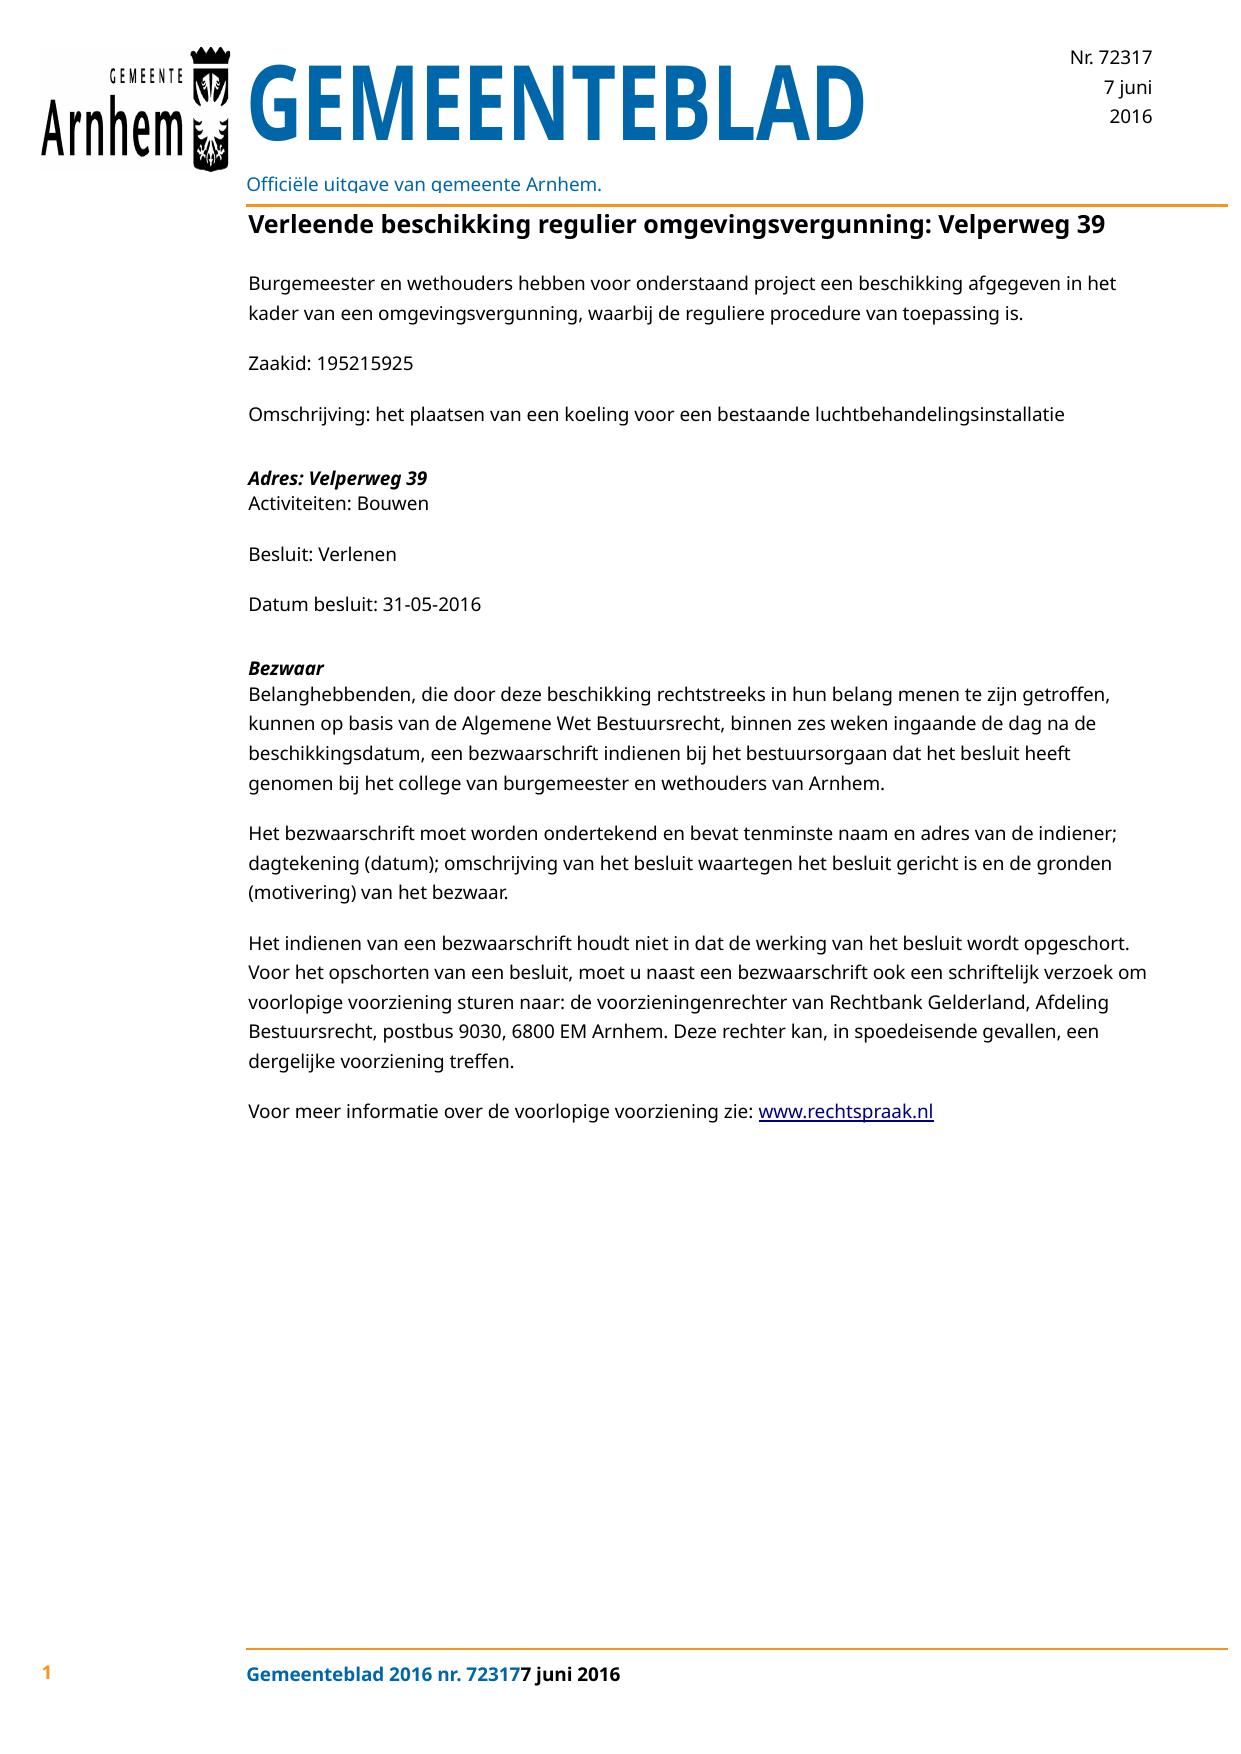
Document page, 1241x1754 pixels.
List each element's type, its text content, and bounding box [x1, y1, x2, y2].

text Besluit: Verlenen [248, 541, 1152, 567]
text Bezwaar [248, 655, 1152, 681]
text Burgemeester en wethouders hebben voor onderstaand project een beschikking afgegeven in het kader van een omgevingsvergunning, waarbij de reguliere procedure van toepassing is. [248, 270, 1152, 326]
text Adres: Velperweg 39 [248, 465, 1152, 490]
text Zaakid: 195215925 [248, 350, 1152, 376]
text Omschrijving: het plaatsen van een koeling voor een bestaande luchtbehandelingsinstallatie [248, 401, 1152, 426]
text Het bezwaarschrift moet worden ondertekend en bevat tenminste naam en adres van de indiener; dagtekening (datum); omschrijving van het besluit waartegen het besluit gericht is en de gronden (motivering) van het bezwaar. [248, 820, 1152, 905]
text Het indienen van een bezwaarschrift houdt niet in dat de werking van het besluit wordt opgeschort. Voor het opschorten van een besluit, moet u naast een bezwaarschrift ook een schriftelijk verzoek om voorlopige voorziening sturen naar: de voorzieningenrechter van Rechtbank Gelderland, Afdeling Bestuursrecht, postbus 9030, 6800 EM Arnhem. Deze rechter kan, in spoedeisende gevallen, een dergelijke voorziening treffen. [248, 930, 1152, 1074]
text Verleende beschikking regulier omgevingsvergunning: Velperweg 39 [248, 207, 1152, 241]
text Voor meer informatie over de voorlopige voorziening zie: www.rechtspraak.nl [248, 1098, 1152, 1124]
text Activiteiten: Bouwen [248, 490, 1152, 516]
text Belanghebbenden, die door deze beschikking rechtstreeks in hun belang menen te zijn getroffen, kunnen op basis van de Algemene Wet Bestuursrecht, binnen zes weken ingaande de dag na de beschikkingsdatum, een bezwaarschrift indienen bij het bestuursorgaan dat het besluit heeft genomen bij het college van burgemeester en wethouders van Arnhem. [248, 681, 1152, 795]
text Datum besluit: 31-05-2016 [248, 591, 1152, 617]
picture [41, 47, 231, 172]
